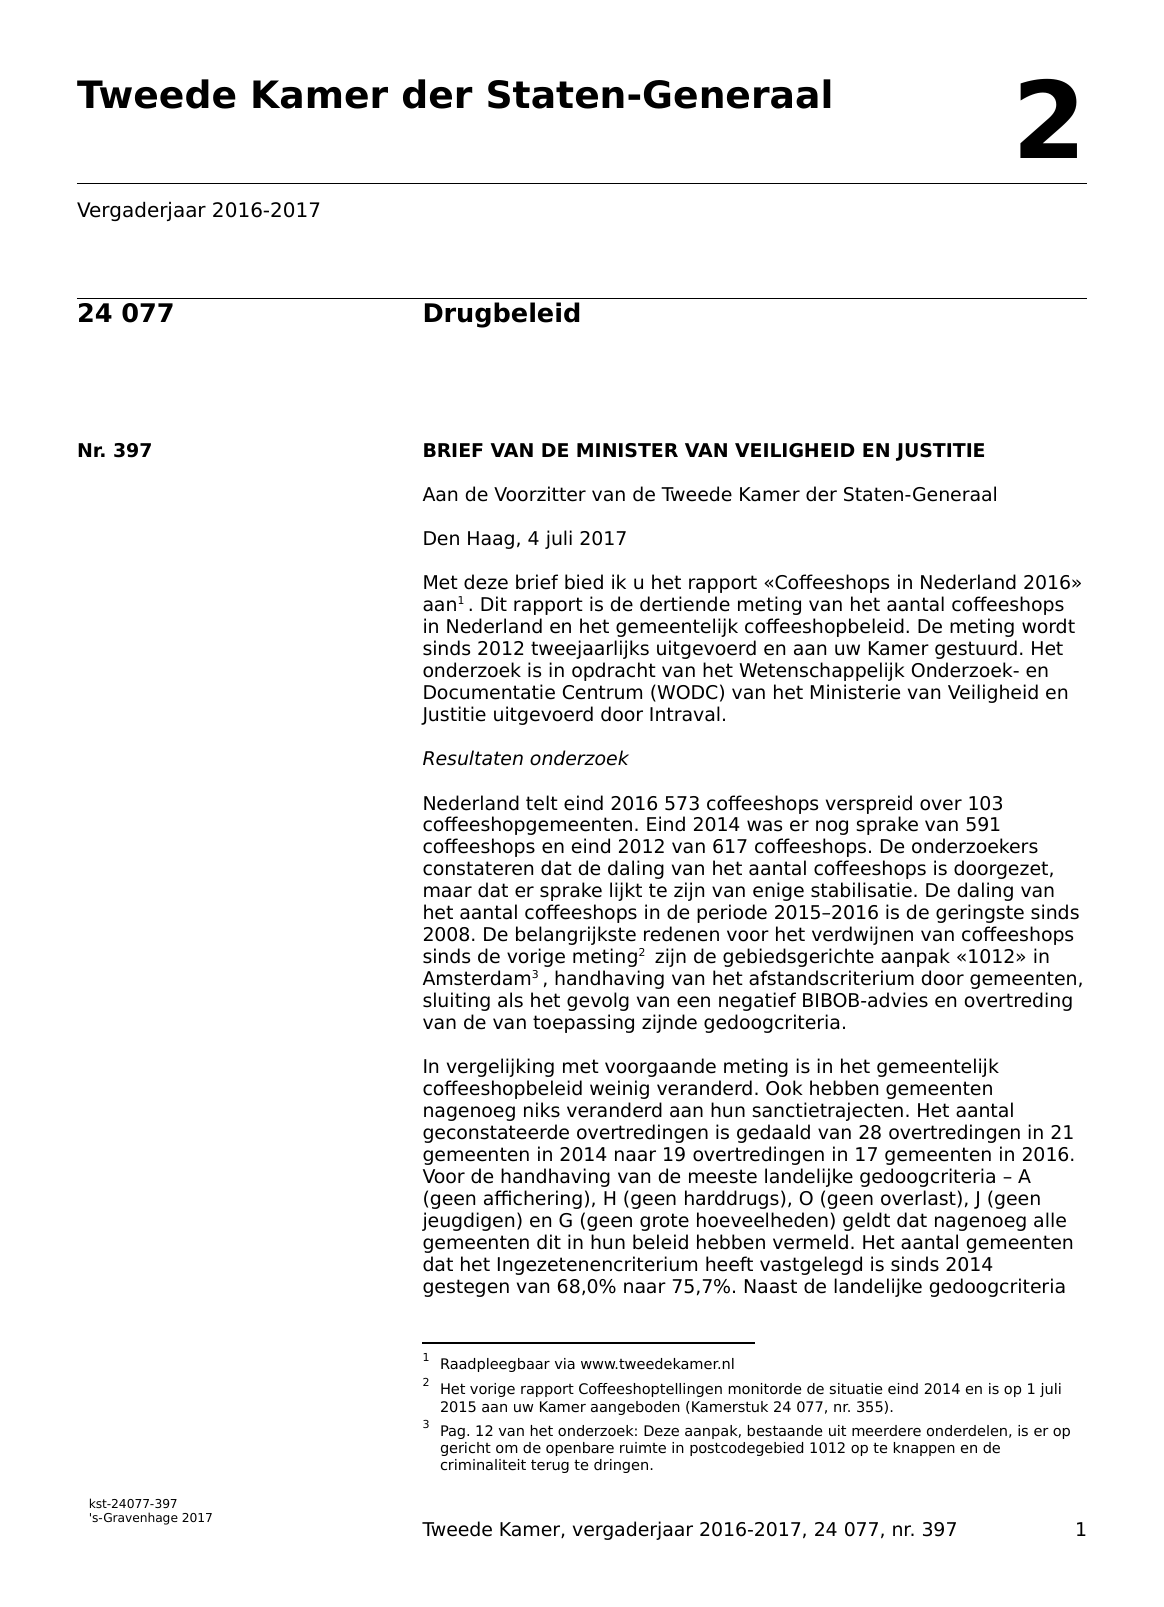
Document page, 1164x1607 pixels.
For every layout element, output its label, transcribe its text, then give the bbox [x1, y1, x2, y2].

text In vergelijking met voorgaande meting is in het gemeentelijk coffeeshopbeleid weinig veranderd. Ook hebben gemeenten nagenoeg niks veranderd aan hun sanctietrajecten. Het aantal geconstateerde overtredingen is gedaald van 28 overtredingen in 21 gemeenten in 2014 naar 19 overtredingen in 17 gemeenten in 2016. Voor de handhaving van de meeste landelijke gedoogcriteria – A (geen affichering), H (geen harddrugs), O (geen overlast), J (geen jeugdigen) en G (geen grote hoeveelheden) geldt dat nagenoeg alle gemeenten dit in hun beleid hebben vermeld. Het aantal gemeenten dat het Ingezetenencriterium heeft vastgelegd is sinds 2014 gestegen van 68,0% naar 75,7%. Naast de landelijke gedoogcriteria [422, 1056, 1087, 1298]
table_cell Vergaderjaar 2016-2017 [77, 184, 1087, 298]
text Het vorige rapport Coffeeshoptellingen monitorde de situatie eind 2014 en is op 1 juli 2015 aan uw Kamer aangeboden (Kamerstuk 24 077, nr. 355). [422, 1377, 1087, 1416]
table_header Tweede Kamer der Staten-Generaal [77, 59, 886, 183]
text Aan de Voorzitter van de Tweede Kamer der Staten-Generaal [422, 484, 1087, 506]
text Den Haag, 4 juli 2017 [422, 528, 1087, 550]
text kst-24077-397 [88, 1497, 323, 1511]
text 's-Gravenhage 2017 [88, 1511, 323, 1525]
table_header 2 [886, 59, 1087, 183]
text Pag. 12 van het onderzoek: Deze aanpak, bestaande uit meerdere onderdelen, is er op gericht om de openbare ruimte in postcodegebied 1012 op te knappen en de criminaliteit terug te dringen. [422, 1418, 1087, 1474]
text Nederland telt eind 2016 573 coffeeshops verspreid over 103 coffeeshopgemeenten. Eind 2014 was er nog sprake van 591 coffeeshops en eind 2012 van 617 coffeeshops. De onderzoekers constateren dat de daling van het aantal coffeeshops is doorgezet, maar dat er sprake lijkt te zijn van enige stabilisatie. De daling van het aantal coffeeshops in de periode 2015–2016 is de geringste sinds 2008. De belangrijkste redenen voor het verdwijnen van coffeeshops sinds de vorige meting zijn de gebiedsgerichte aanpak «1012» in Amsterdam, handhaving van het afstandscriterium door gemeenten, sluiting als het gevolg van een negatief BIBOB-advies en overtreding van de van toepassing zijnde gedoogcriteria. [422, 792, 1087, 1034]
subtitle Resultaten onderzoek [422, 748, 1087, 770]
subtitle 24 077 Drugbeleid [77, 299, 1087, 329]
subtitle Nr. 397 BRIEF VAN DE MINISTER VAN VEILIGHEID EN JUSTITIE [77, 440, 1087, 462]
text Raadpleegbaar via www.tweedekamer.nl [422, 1352, 1087, 1374]
text Met deze brief bied ik u het rapport «Coffeeshops in Nederland 2016» aan. Dit rapport is de dertiende meting van het aantal coffeeshops in Nederland en het gemeentelijk coffeeshopbeleid. De meting wordt sinds 2012 tweejaarlijks uitgevoerd en aan uw Kamer gestuurd. Het onderzoek is in opdracht van het Wetenschappelijk Onderzoek- en Documentatie Centrum (WODC) van het Ministerie van Veiligheid en Justitie uitgevoerd door Intraval. [422, 572, 1087, 726]
